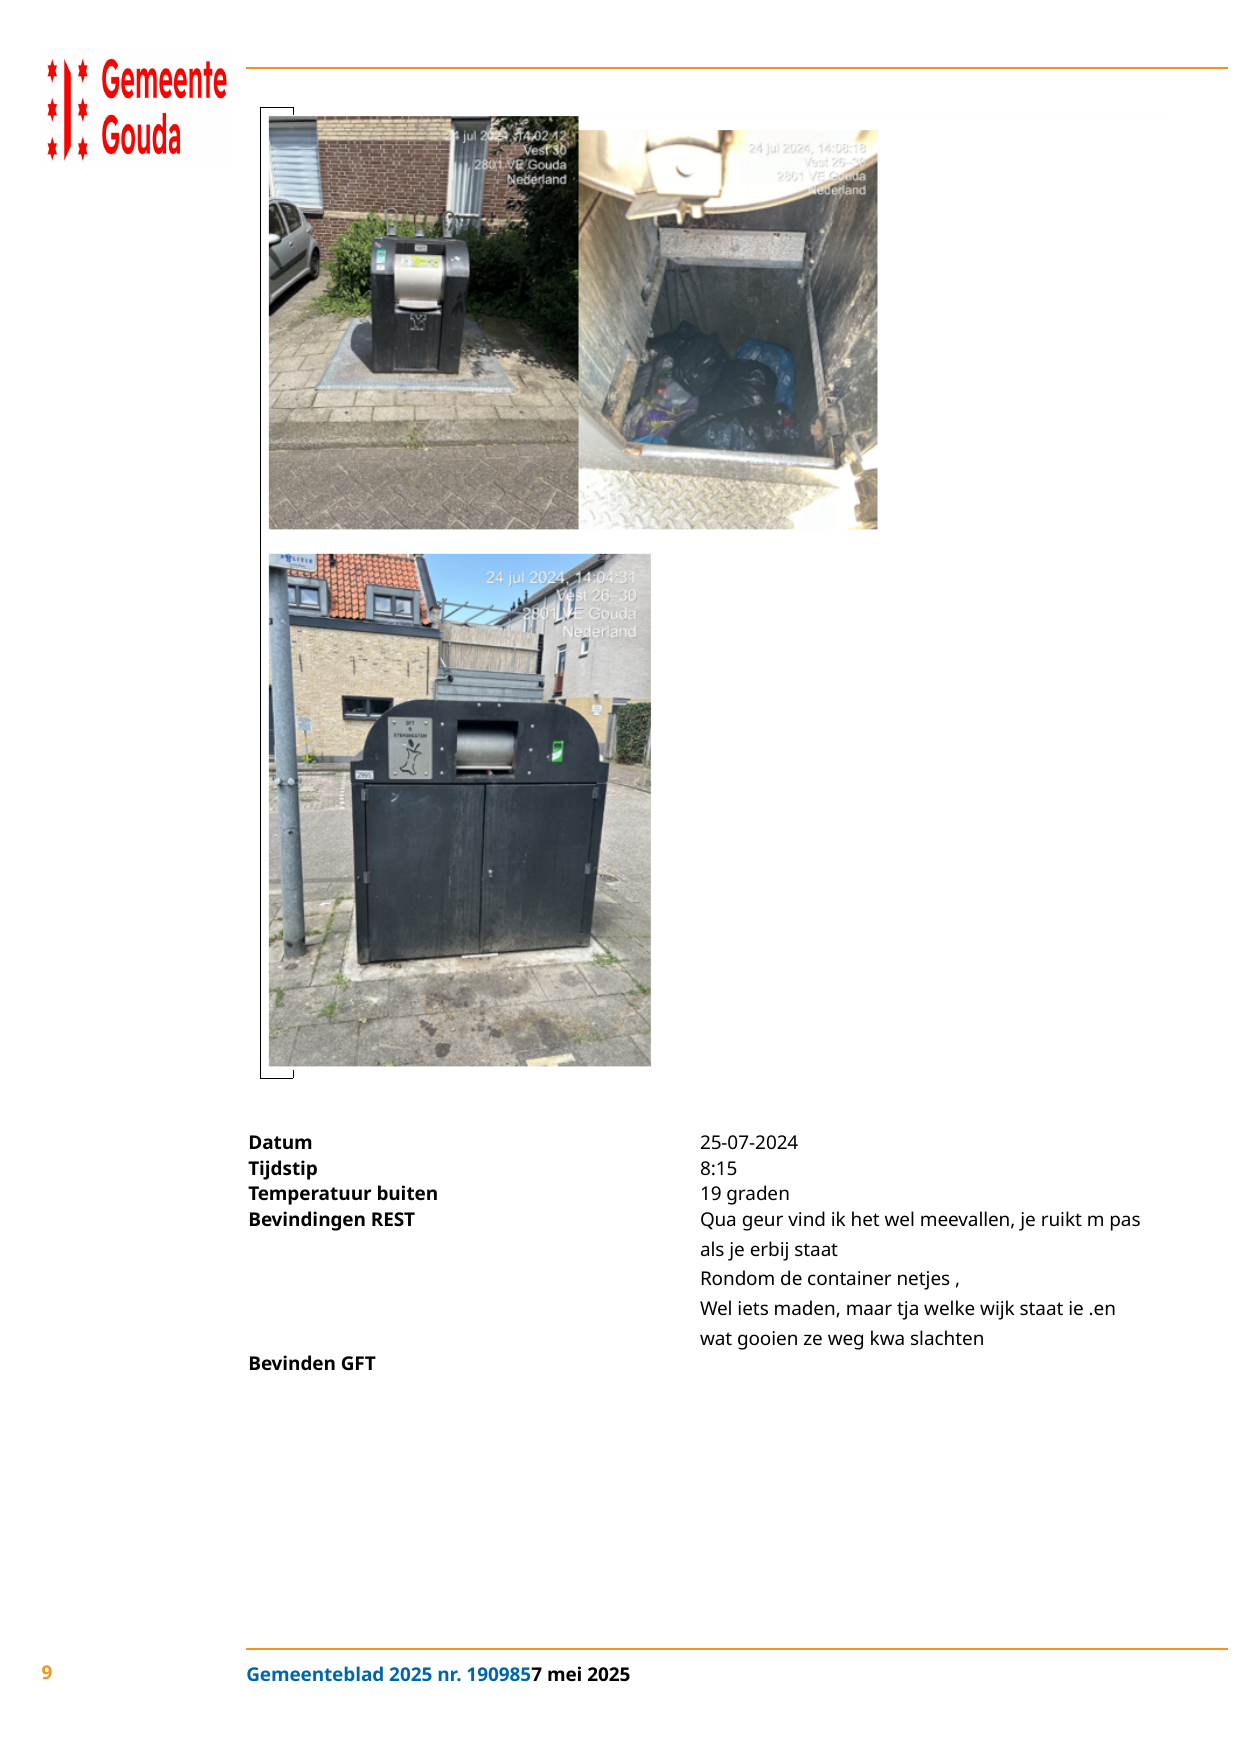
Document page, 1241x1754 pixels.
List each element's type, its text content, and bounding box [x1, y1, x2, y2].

table_cell [248, 1376, 700, 1402]
table_cell Bevindingen REST [248, 1206, 700, 1350]
table_cell 19 graden [700, 1181, 1152, 1206]
table_cell Bevinden GFT [248, 1350, 700, 1376]
table_cell [700, 1350, 1152, 1376]
table_cell Qua geur vind ik het wel meevallen, je ruikt m pas als je erbij staat Rondom de container netjes , Wel iets maden, maar tja welke wijk staat ie .en wat gooien ze weg kwa slachten [700, 1206, 1152, 1350]
table_header 25-07-2024 [700, 1129, 1152, 1155]
table_header Datum [248, 1129, 700, 1155]
picture [41, 47, 231, 172]
picture [268, 115, 1173, 1070]
table_cell 8:15 [700, 1155, 1152, 1181]
table_cell Tijdstip [248, 1155, 700, 1181]
table_cell Temperatuur buiten [248, 1181, 700, 1206]
table_cell [700, 1376, 1152, 1402]
